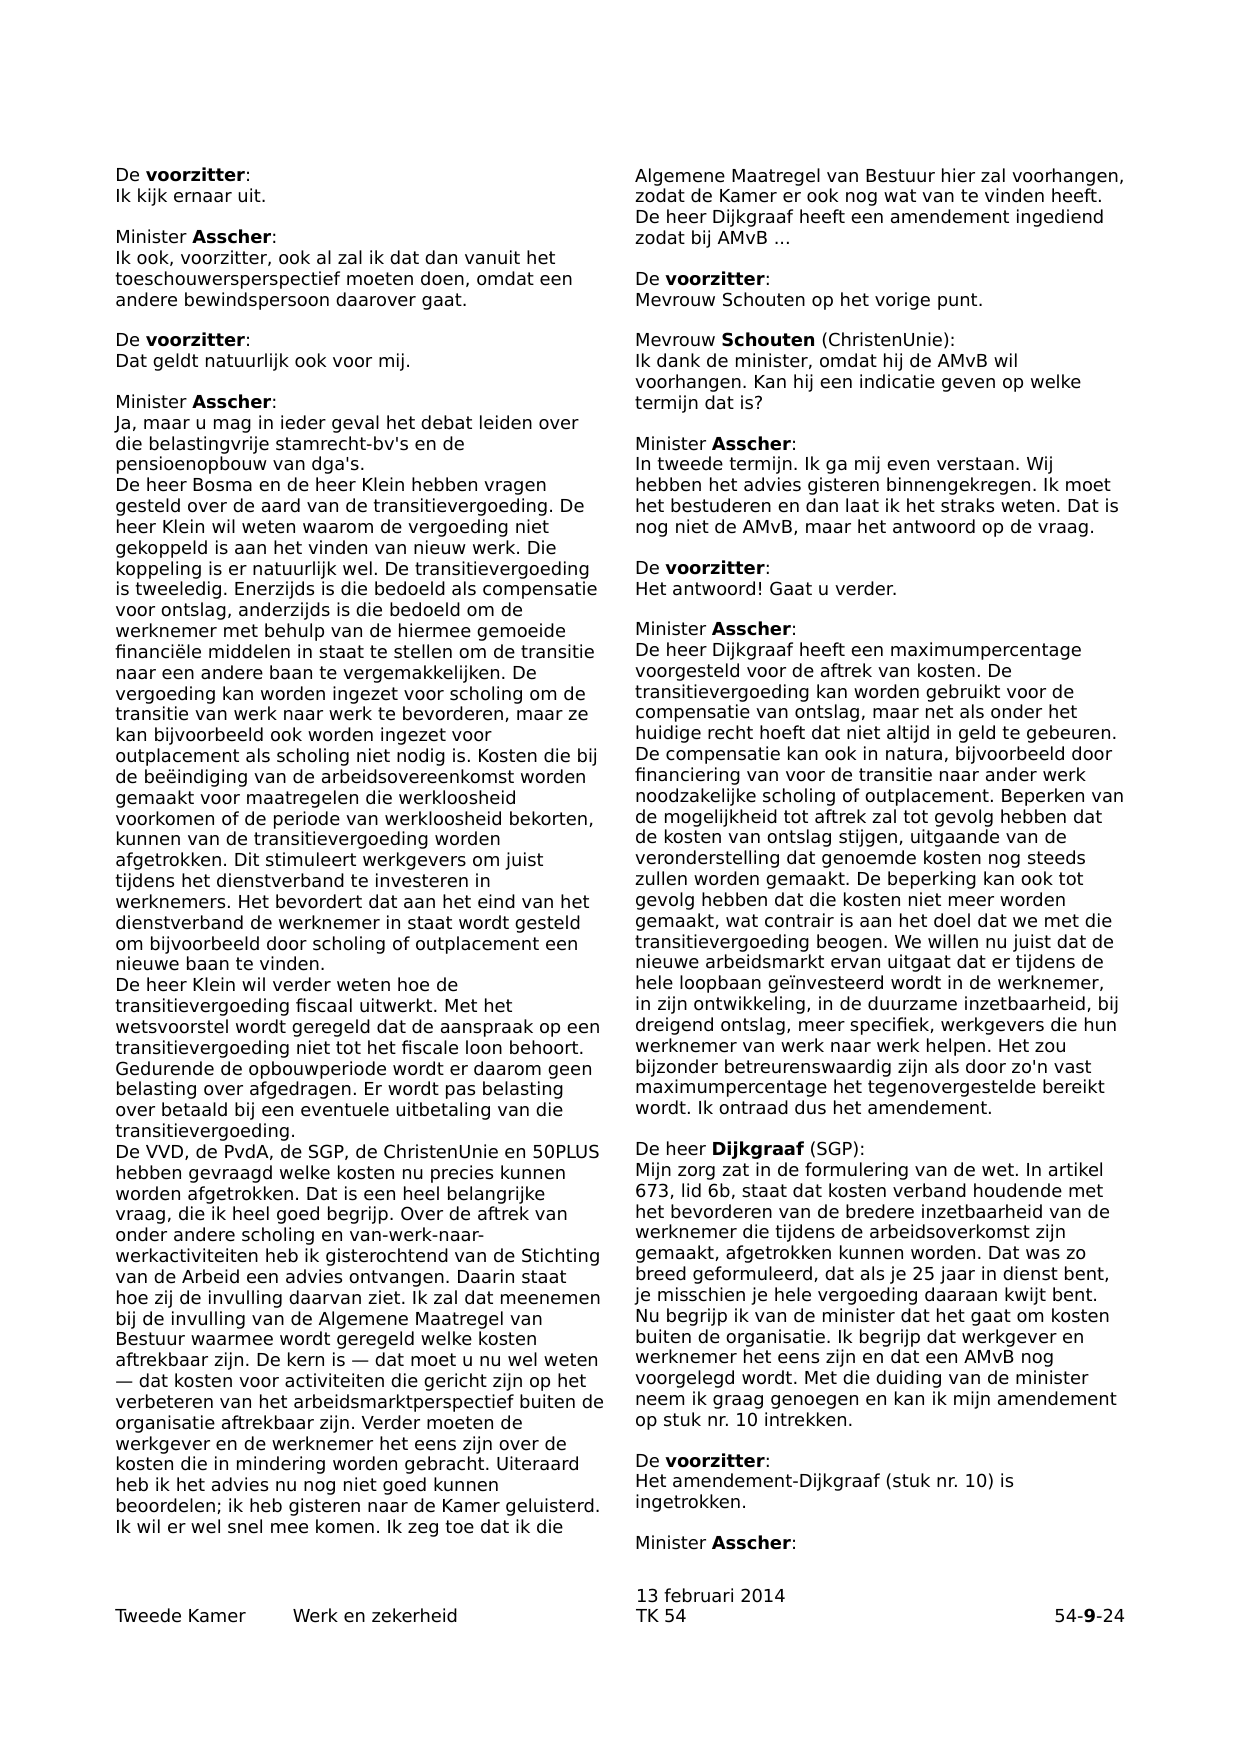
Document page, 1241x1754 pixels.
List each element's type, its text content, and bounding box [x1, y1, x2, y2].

text De heer Klein wil verder weten hoe de transitievergoeding fiscaal uitwerkt. Met het wetsvoorstel wordt geregeld dat de aanspraak op een transitievergoeding niet tot het fiscale loon behoort. Gedurende de opbouwperiode wordt er daarom geen belasting over afgedragen. Er wordt pas belasting over betaald bij een eventuele uitbetaling van die transitievergoeding. [115, 975, 605, 1142]
text Minister Asscher: [115, 227, 605, 248]
text De heer Bosma en de heer Klein hebben vragen gesteld over de aard van de transitievergoeding. De heer Klein wil weten waarom de vergoeding niet gekoppeld is aan het vinden van nieuw werk. Die koppeling is er natuurlijk wel. De transitievergoeding is tweeledig. Enerzijds is die bedoeld als compensatie voor ontslag, anderzijds is die bedoeld om de werknemer met behulp van de hiermee gemoeide financiële middelen in staat te stellen om de transitie naar een andere baan te vergemakkelijken. De vergoeding kan worden ingezet voor scholing om de transitie van werk naar werk te bevorderen, maar ze kan bijvoorbeeld ook worden ingezet voor outplacement als scholing niet nodig is. Kosten die bij de beëindiging van de arbeidsovereenkomst worden gemaakt voor maatregelen die werkloosheid voorkomen of de periode van werkloosheid bekorten, kunnen van de transitievergoeding worden afgetrokken. Dit stimuleert werkgevers om juist tijdens het dienstverband te investeren in werknemers. Het bevordert dat aan het eind van het dienstverband de werknemer in staat wordt gesteld om bijvoorbeeld door scholing of outplacement een nieuwe baan te vinden. [115, 475, 605, 975]
text De voorzitter: [115, 330, 605, 351]
text Algemene Maatregel van Bestuur hier zal voorhangen, zodat de Kamer er ook nog wat van te vinden heeft. [635, 165, 1125, 207]
text Ik kijk ernaar uit. [115, 186, 605, 207]
text De voorzitter: [635, 1451, 1125, 1471]
text De VVD, de PvdA, de SGP, de ChristenUnie en 50PLUS hebben gevraagd welke kosten nu precies kunnen worden afgetrokken. Dat is een heel belangrijke vraag, die ik heel goed begrijp. Over de aftrek van onder andere scholing en van-werk-naar-werkactiviteiten heb ik gisterochtend van de Stichting van de Arbeid een advies ontvangen. Daarin staat hoe zij de invulling daarvan ziet. Ik zal dat meenemen bij de invulling van de Algemene Maatregel van Bestuur waarmee wordt geregeld welke kosten aftrekbaar zijn. De kern is — dat moet u nu wel weten — dat kosten voor activiteiten die gericht zijn op het verbeteren van het arbeidsmarktperspectief buiten de organisatie aftrekbaar zijn. Verder moeten de werkgever en de werknemer het eens zijn over de kosten die in mindering worden gebracht. Uiteraard heb ik het advies nu nog niet goed kunnen beoordelen; ik heb gisteren naar de Kamer geluisterd. Ik wil er wel snel mee komen. Ik zeg toe dat ik die [115, 1142, 605, 1537]
text In tweede termijn. Ik ga mij even verstaan. Wij hebben het advies gisteren binnengekregen. Ik moet het bestuderen en dan laat ik het straks weten. Dat is nog niet de AMvB, maar het antwoord op de vraag. [635, 454, 1125, 537]
text Minister Asscher: [635, 619, 1125, 640]
text Minister Asscher: [635, 1533, 1125, 1554]
text Het amendement-Dijkgraaf (stuk nr. 10) is ingetrokken. [635, 1471, 1125, 1513]
text De voorzitter: [635, 269, 1125, 289]
text De heer Dijkgraaf heeft een amendement ingediend zodat bij AMvB ... [635, 207, 1125, 249]
text Mijn zorg zat in de formulering van de wet. In artikel 673, lid 6b, staat dat kosten verband houdende met het bevorderen van de bredere inzetbaarheid van de werknemer die tijdens de arbeidsoverkomst zijn gemaakt, afgetrokken kunnen worden. Dat was zo breed geformuleerd, dat als je 25 jaar in dienst bent, je misschien je hele vergoeding daaraan kwijt bent. Nu begrijp ik van de minister dat het gaat om kosten buiten de organisatie. Ik begrijp dat werkgever en werknemer het eens zijn en dat een AMvB nog voorgelegd wordt. Met die duiding van de minister neem ik graag genoegen en kan ik mijn amendement op stuk nr. 10 intrekken. [635, 1160, 1125, 1431]
text De voorzitter: [635, 557, 1125, 578]
text Minister Asscher: [635, 433, 1125, 454]
text Het antwoord! Gaat u verder. [635, 578, 1125, 599]
text Ik dank de minister, omdat hij de AMvB wil voorhangen. Kan hij een indicatie geven op welke termijn dat is? [635, 351, 1125, 413]
text De heer Dijkgraaf heeft een maximumpercentage voorgesteld voor de aftrek van kosten. De transitievergoeding kan worden gebruikt voor de compensatie van ontslag, maar net als onder het huidige recht hoeft dat niet altijd in geld te gebeuren. De compensatie kan ook in natura, bijvoorbeeld door financiering van voor de transitie naar ander werk noodzakelijke scholing of outplacement. Beperken van de mogelijkheid tot aftrek zal tot gevolg hebben dat de kosten van ontslag stijgen, uitgaande van de veronderstelling dat genoemde kosten nog steeds zullen worden gemaakt. De beperking kan ook tot gevolg hebben dat die kosten niet meer worden gemaakt, wat contrair is aan het doel dat we met die transitievergoeding beogen. We willen nu juist dat de nieuwe arbeidsmarkt ervan uitgaat dat er tijdens de hele loopbaan geïnvesteerd wordt in de werknemer, in zijn ontwikkeling, in de duurzame inzetbaarheid, bij dreigend ontslag, meer specifiek, werkgevers die hun werknemer van werk naar werk helpen. Het zou bijzonder betreurenswaardig zijn als door zo'n vast maximumpercentage het tegenovergestelde bereikt wordt. Ik ontraad dus het amendement. [635, 640, 1125, 1119]
text Mevrouw Schouten (ChristenUnie): [635, 330, 1125, 351]
text De voorzitter: [115, 165, 605, 186]
text Dat geldt natuurlijk ook voor mij. [115, 351, 605, 372]
text Mevrouw Schouten op het vorige punt. [635, 289, 1125, 310]
text Minister Asscher: [115, 392, 605, 412]
text Ja, maar u mag in ieder geval het debat leiden over die belastingvrije stamrecht-bv's en de pensioenopbouw van dga's. [115, 412, 605, 475]
text De heer Dijkgraaf (SGP): [635, 1139, 1125, 1160]
text Ik ook, voorzitter, ook al zal ik dat dan vanuit het toeschouwersperspectief moeten doen, omdat een andere bewindspersoon daarover gaat. [115, 248, 605, 310]
